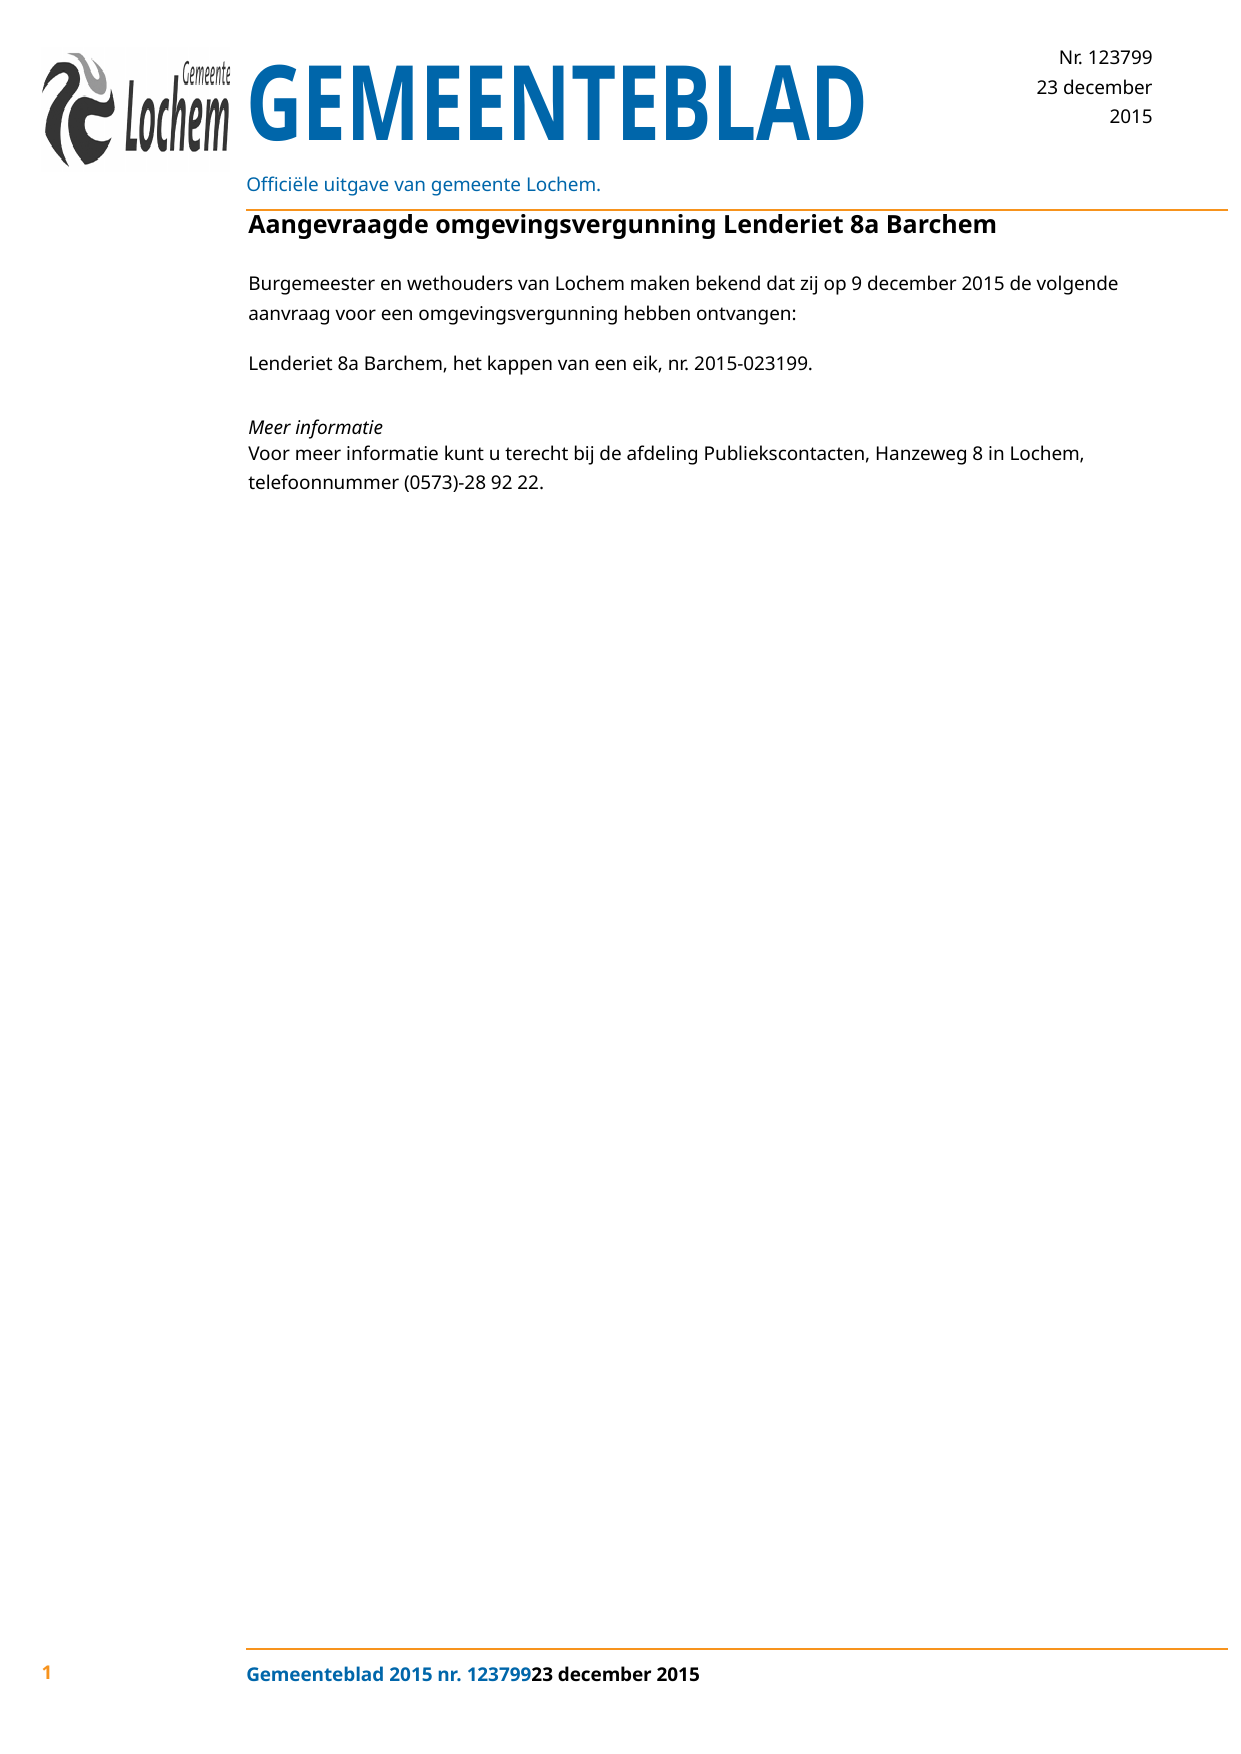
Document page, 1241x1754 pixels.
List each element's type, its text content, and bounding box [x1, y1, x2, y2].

text Lenderiet 8a Barchem, het kappen van een eik, nr. 2015-023199. [248, 350, 1152, 376]
text Voor meer informatie kunt u terecht bij de afdeling Publiekscontacten, Hanzeweg 8 in Lochem, telefoonnummer (0573)-28 92 22. [248, 440, 1152, 495]
text Meer informatie [248, 414, 1152, 440]
text Aangevraagde omgevingsvergunning Lenderiet 8a Barchem [248, 211, 1152, 241]
picture [41, 47, 231, 172]
text Burgemeester en wethouders van Lochem maken bekend dat zij op 9 december 2015 de volgende aanvraag voor een omgevingsvergunning hebben ontvangen: [248, 270, 1152, 326]
